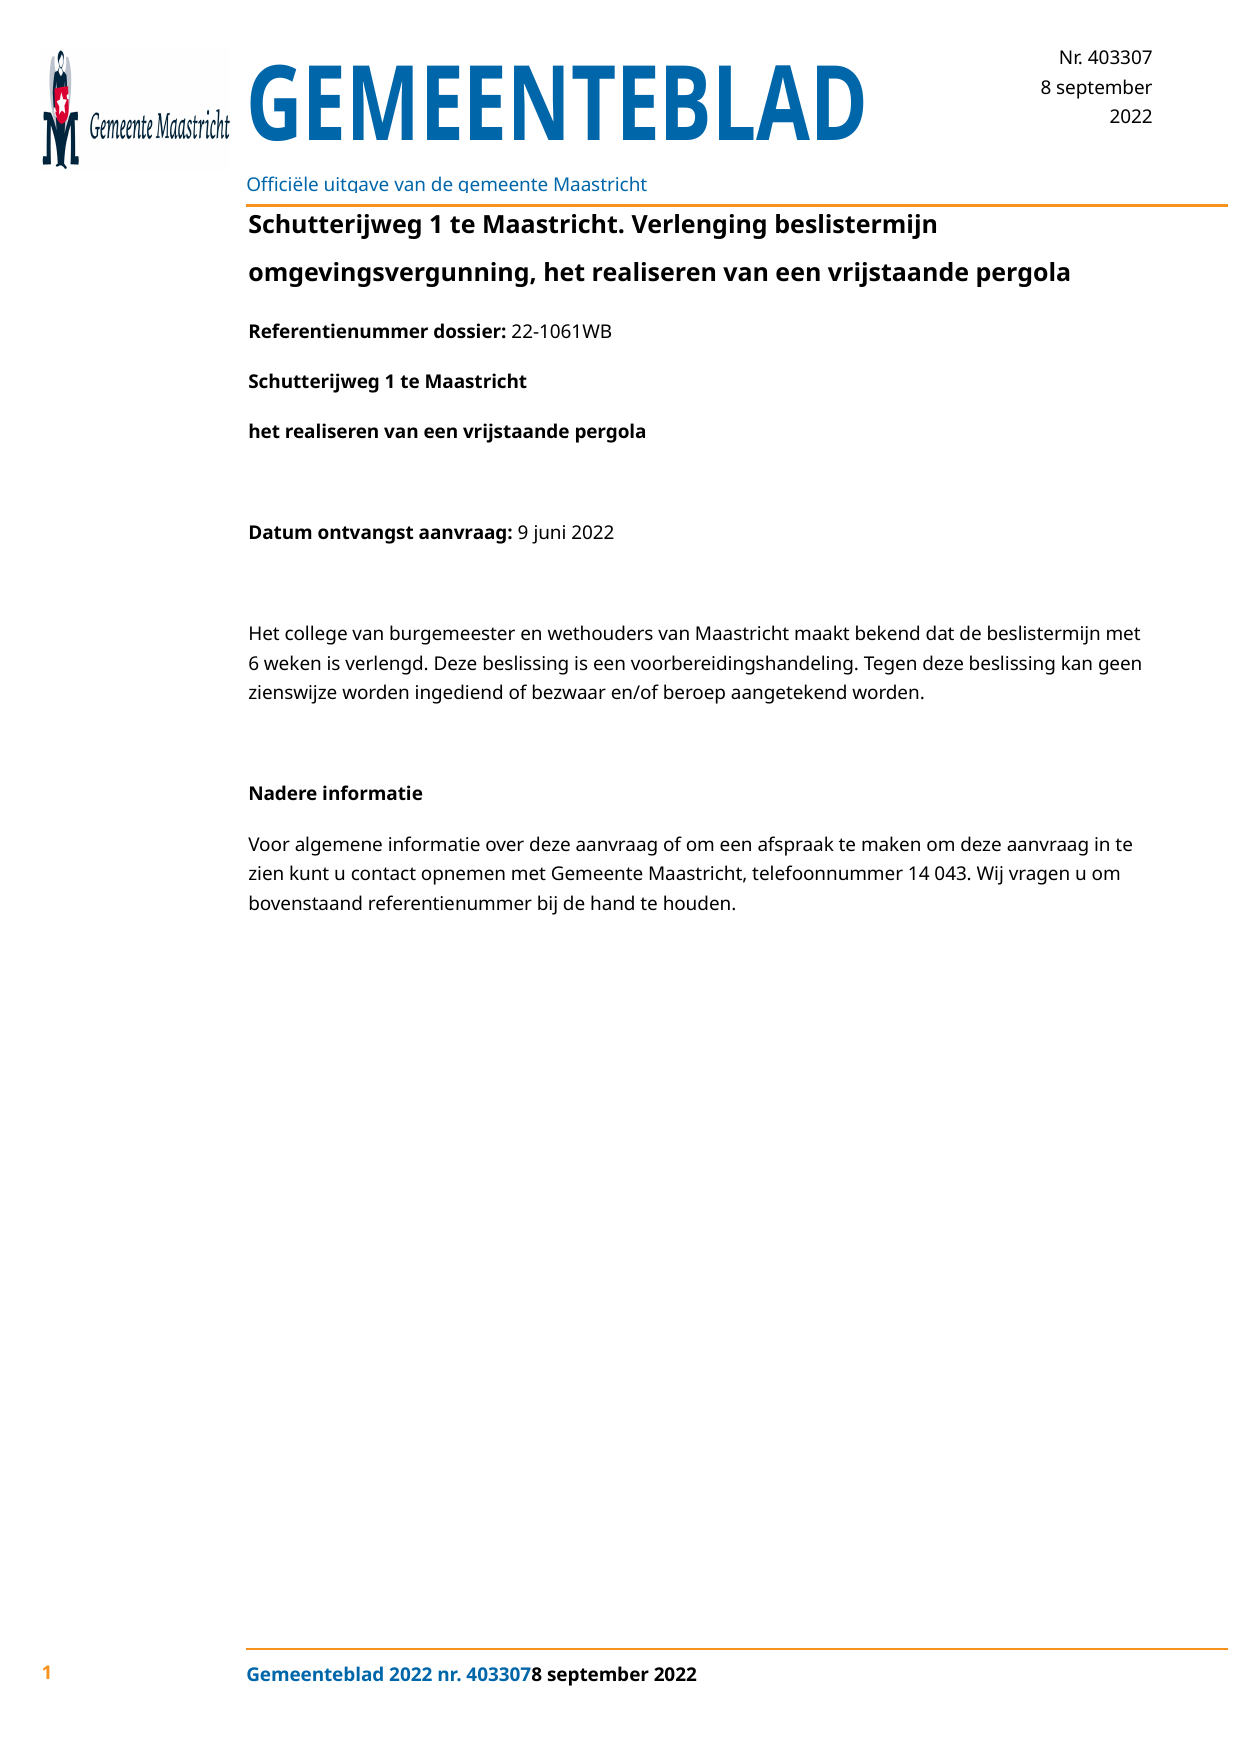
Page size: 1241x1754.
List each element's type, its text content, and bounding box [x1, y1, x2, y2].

text Schutterijweg 1 te Maastricht. Verlenging beslistermijn omgevingsvergunning, het realiseren van een vrijstaande pergola [248, 207, 1152, 288]
text Voor algemene informatie over deze aanvraag of om een afspraak te maken om deze aanvraag in te zien kunt u contact opnemen met Gemeente Maastricht, telefoonnummer 14 043. Wij vragen u om bovenstaand referentienummer bij de hand te houden. [248, 831, 1152, 916]
text het realiseren van een vrijstaande pergola [248, 419, 1152, 444]
text Datum ontvangst aanvraag: 9 juni 2022 [248, 519, 1152, 545]
text Schutterijweg 1 te Maastricht [248, 368, 1152, 394]
picture [41, 47, 231, 172]
text Het college van burgemeester en wethouders van Maastricht maakt bekend dat de beslistermijn met 6 weken is verlengd. Deze beslissing is een voorbereidingshandeling. Tegen deze beslissing kan geen zienswijze worden ingediend of bezwaar en/of beroep aangetekend worden. [248, 620, 1152, 705]
text Nadere informatie [248, 780, 1152, 806]
text Referentienummer dossier: 22-1061WB [248, 318, 1152, 344]
